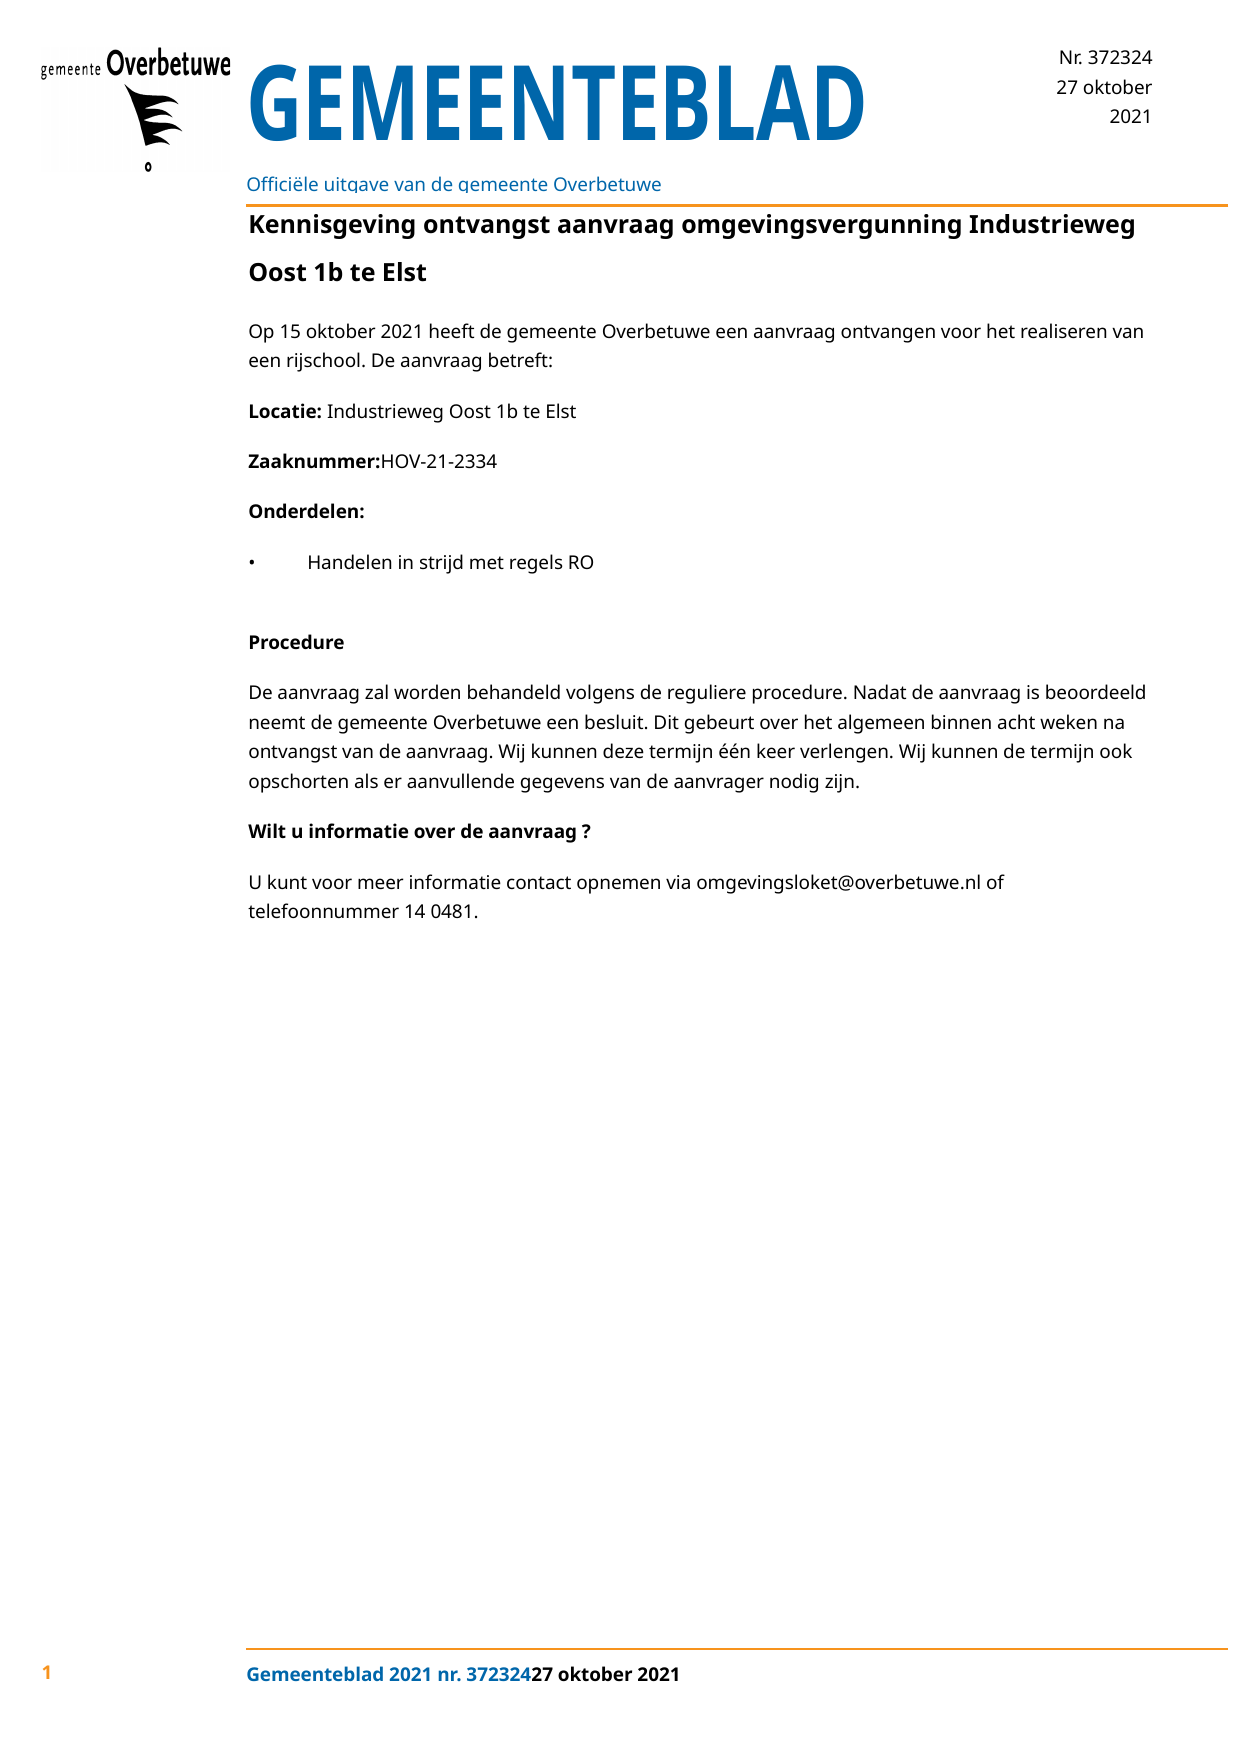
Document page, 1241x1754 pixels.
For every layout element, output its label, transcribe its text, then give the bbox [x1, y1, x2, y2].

text Zaaknummer:HOV-21-2334 [248, 448, 1152, 474]
text Kennisgeving ontvangst aanvraag omgevingsvergunning Industrieweg Oost 1b te Elst [248, 207, 1152, 288]
text De aanvraag zal worden behandeld volgens de reguliere procedure. Nadat de aanvraag is beoordeeld neemt de gemeente Overbetuwe een besluit. Dit gebeurt over het algemeen binnen acht weken na ontvangst van de aanvraag. Wij kunnen deze termijn één keer verlengen. Wij kunnen de termijn ook opschorten als er aanvullende gegevens van de aanvrager nodig zijn. [248, 679, 1152, 794]
text Op 15 oktober 2021 heeft de gemeente Overbetuwe een aanvraag ontvangen voor het realiseren van een rijschool. De aanvraag betreft: [248, 318, 1152, 373]
text Procedure [248, 629, 1152, 655]
text U kunt voor meer informatie contact opnemen via omgevingsloket@overbetuwe.nl of telefoonnummer 14 0481. [248, 869, 1152, 924]
picture [41, 47, 231, 172]
text Onderdelen: [248, 499, 1152, 524]
list Handelen in strijd met regels RO [248, 549, 1152, 575]
text Wilt u informatie over de aanvraag ? [248, 819, 1152, 844]
text Locatie: Industrieweg Oost 1b te Elst [248, 398, 1152, 424]
